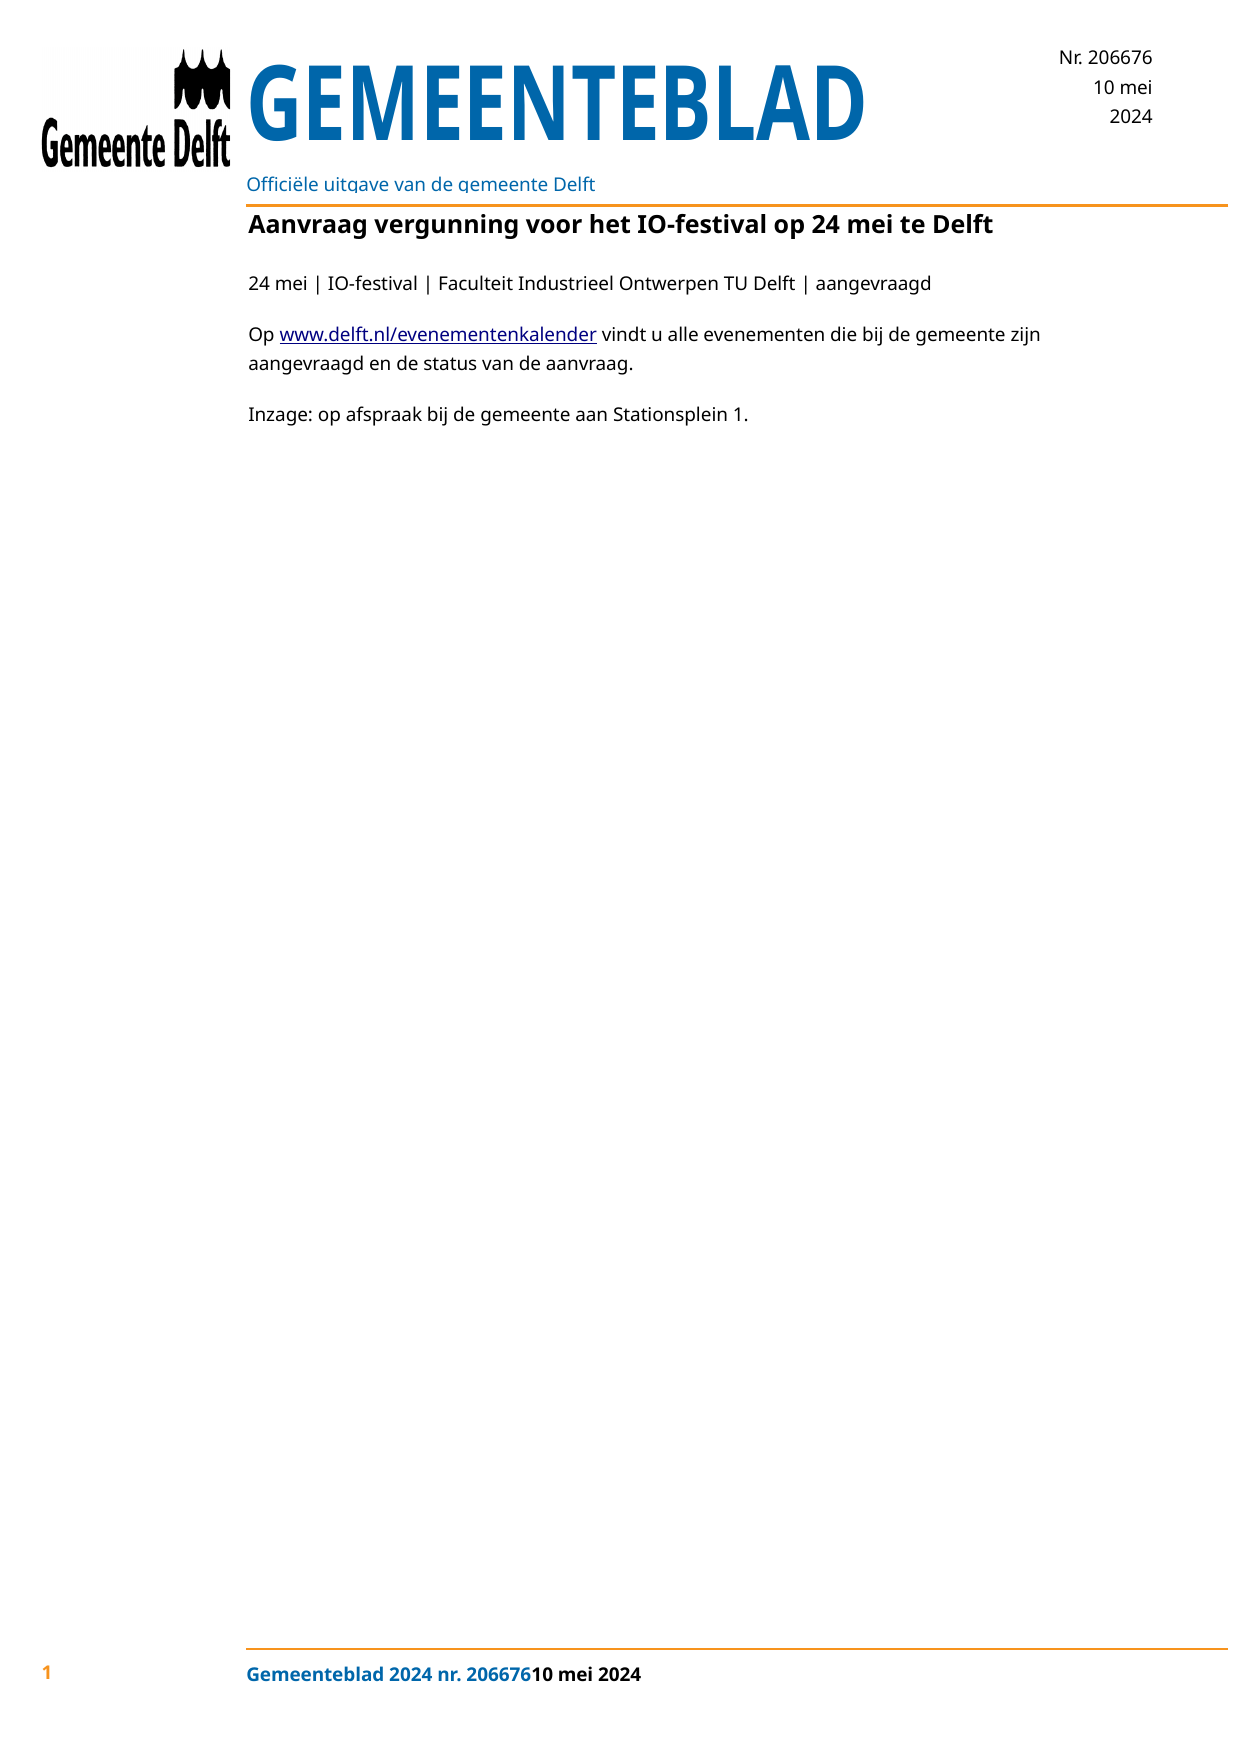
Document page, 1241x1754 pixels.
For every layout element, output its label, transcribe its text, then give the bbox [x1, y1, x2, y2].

text 24 mei | IO-festival | Faculteit Industrieel Ontwerpen TU Delft | aangevraagd [248, 270, 1152, 296]
text Aanvraag vergunning voor het IO-festival op 24 mei te Delft [248, 207, 1152, 241]
text Inzage: op afspraak bij de gemeente aan Stationsplein 1. [248, 401, 1152, 426]
text Op www.delft.nl/evenementenkalender vindt u alle evenementen die bij de gemeente zijn aangevraagd en de status van de aanvraag. [248, 321, 1152, 376]
picture [41, 47, 231, 172]
